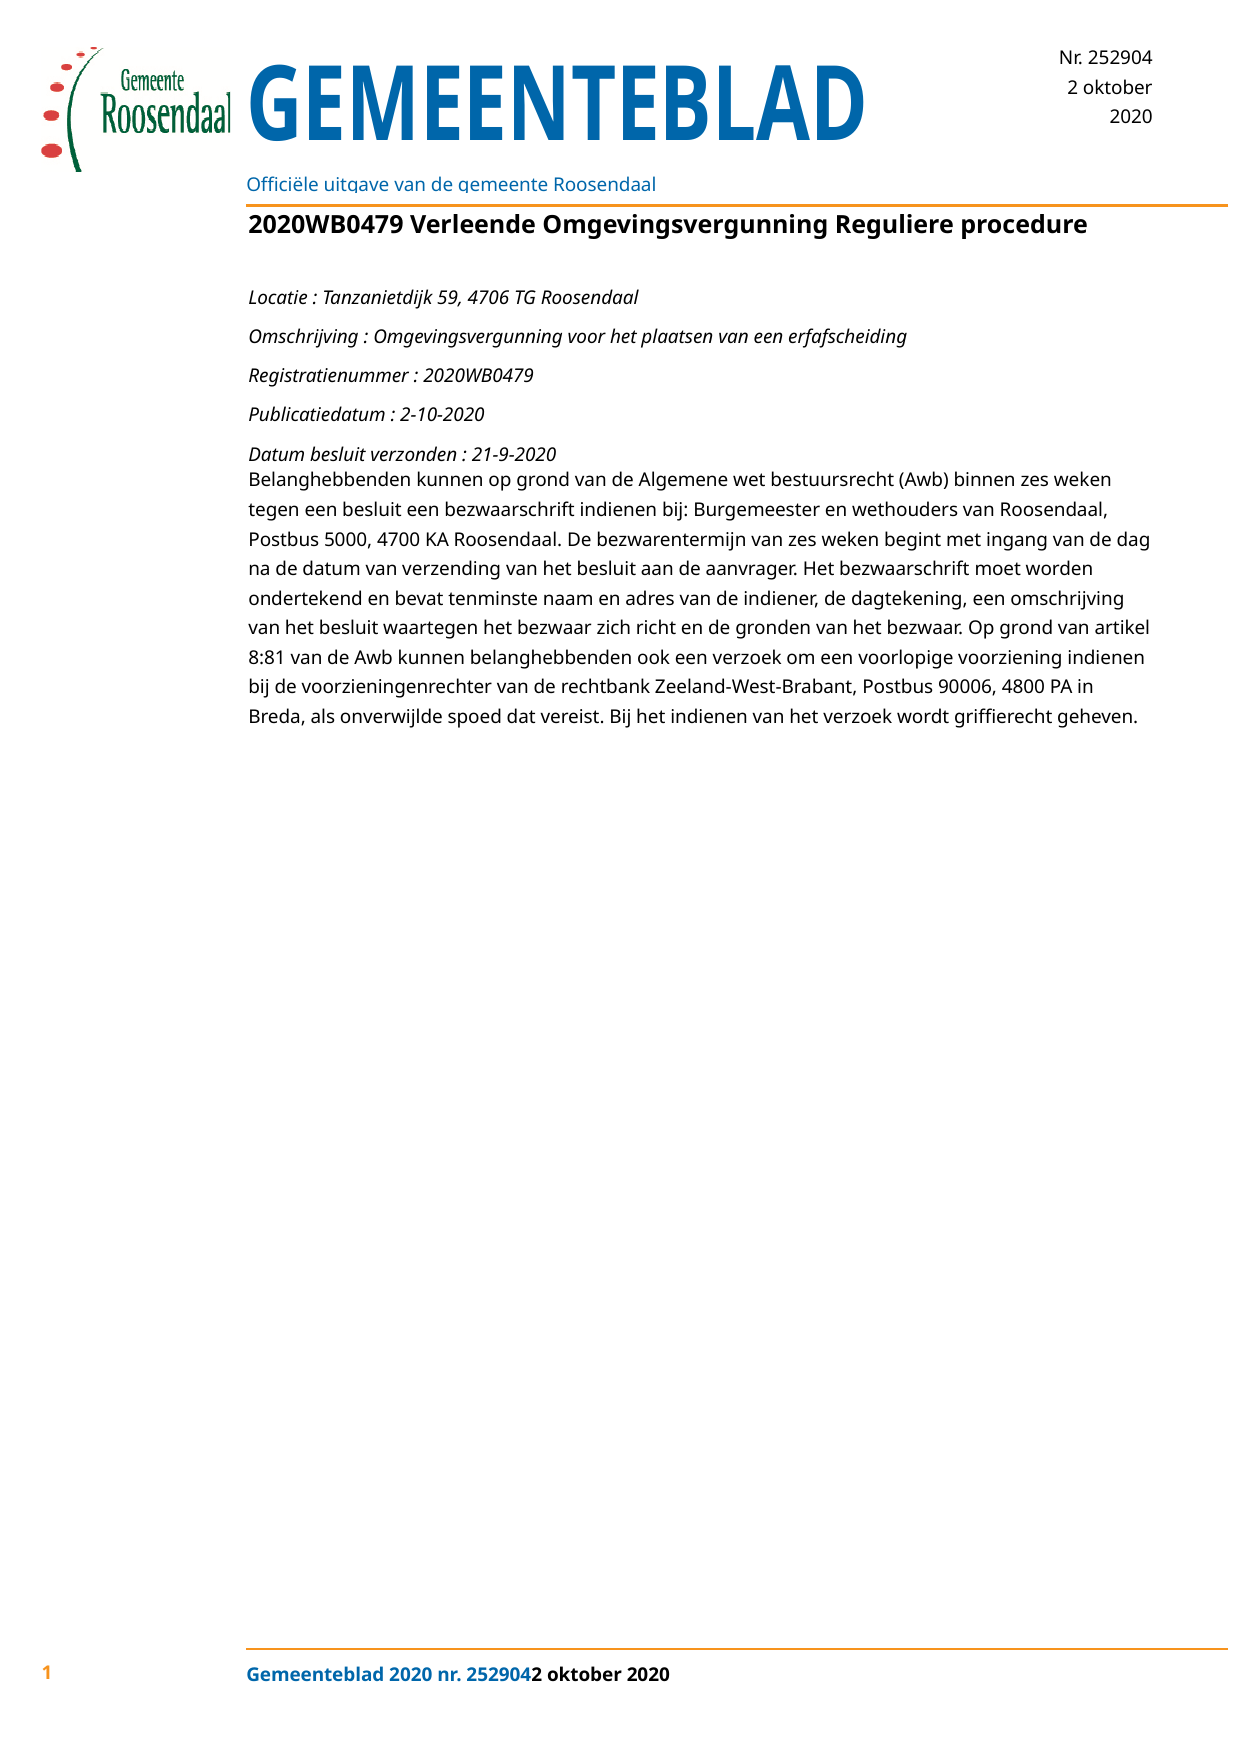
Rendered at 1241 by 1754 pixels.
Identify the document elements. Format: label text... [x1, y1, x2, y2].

text Registratienummer : 2020WB0479 [248, 362, 1152, 388]
text Datum besluit verzonden : 21-9-2020 [248, 441, 1152, 467]
text 2020WB0479 Verleende Omgevingsvergunning Reguliere procedure [248, 207, 1152, 241]
picture [41, 47, 231, 172]
text Publicatiedatum : 2-10-2020 [248, 402, 1152, 427]
text Locatie : Tanzanietdijk 59, 4706 TG Roosendaal [248, 284, 1152, 309]
text Belanghebbenden kunnen op grond van de Algemene wet bestuursrecht (Awb) binnen zes weken tegen een besluit een bezwaarschrift indienen bij: Burgemeester en wethouders van Roosendaal, Postbus 5000, 4700 KA Roosendaal. De bezwarentermijn van zes weken begint met ingang van de dag na de datum van verzending van het besluit aan de aanvrager. Het bezwaarschrift moet worden ondertekend en bevat tenminste naam en adres van de indiener, de dagtekening, een omschrijving van het besluit waartegen het bezwaar zich richt en de gronden van het bezwaar. Op grond van artikel 8:81 van de Awb kunnen belanghebbenden ook een verzoek om een voorlopige voorziening indienen bij de voorzieningenrechter van de rechtbank Zeeland-West-Brabant, Postbus 90006, 4800 PA in Breda, als onverwijlde spoed dat vereist. Bij het indienen van het verzoek wordt griffierecht geheven. [248, 467, 1152, 729]
text Omschrijving : Omgevingsvergunning voor het plaatsen van een erfafscheiding [248, 323, 1152, 349]
